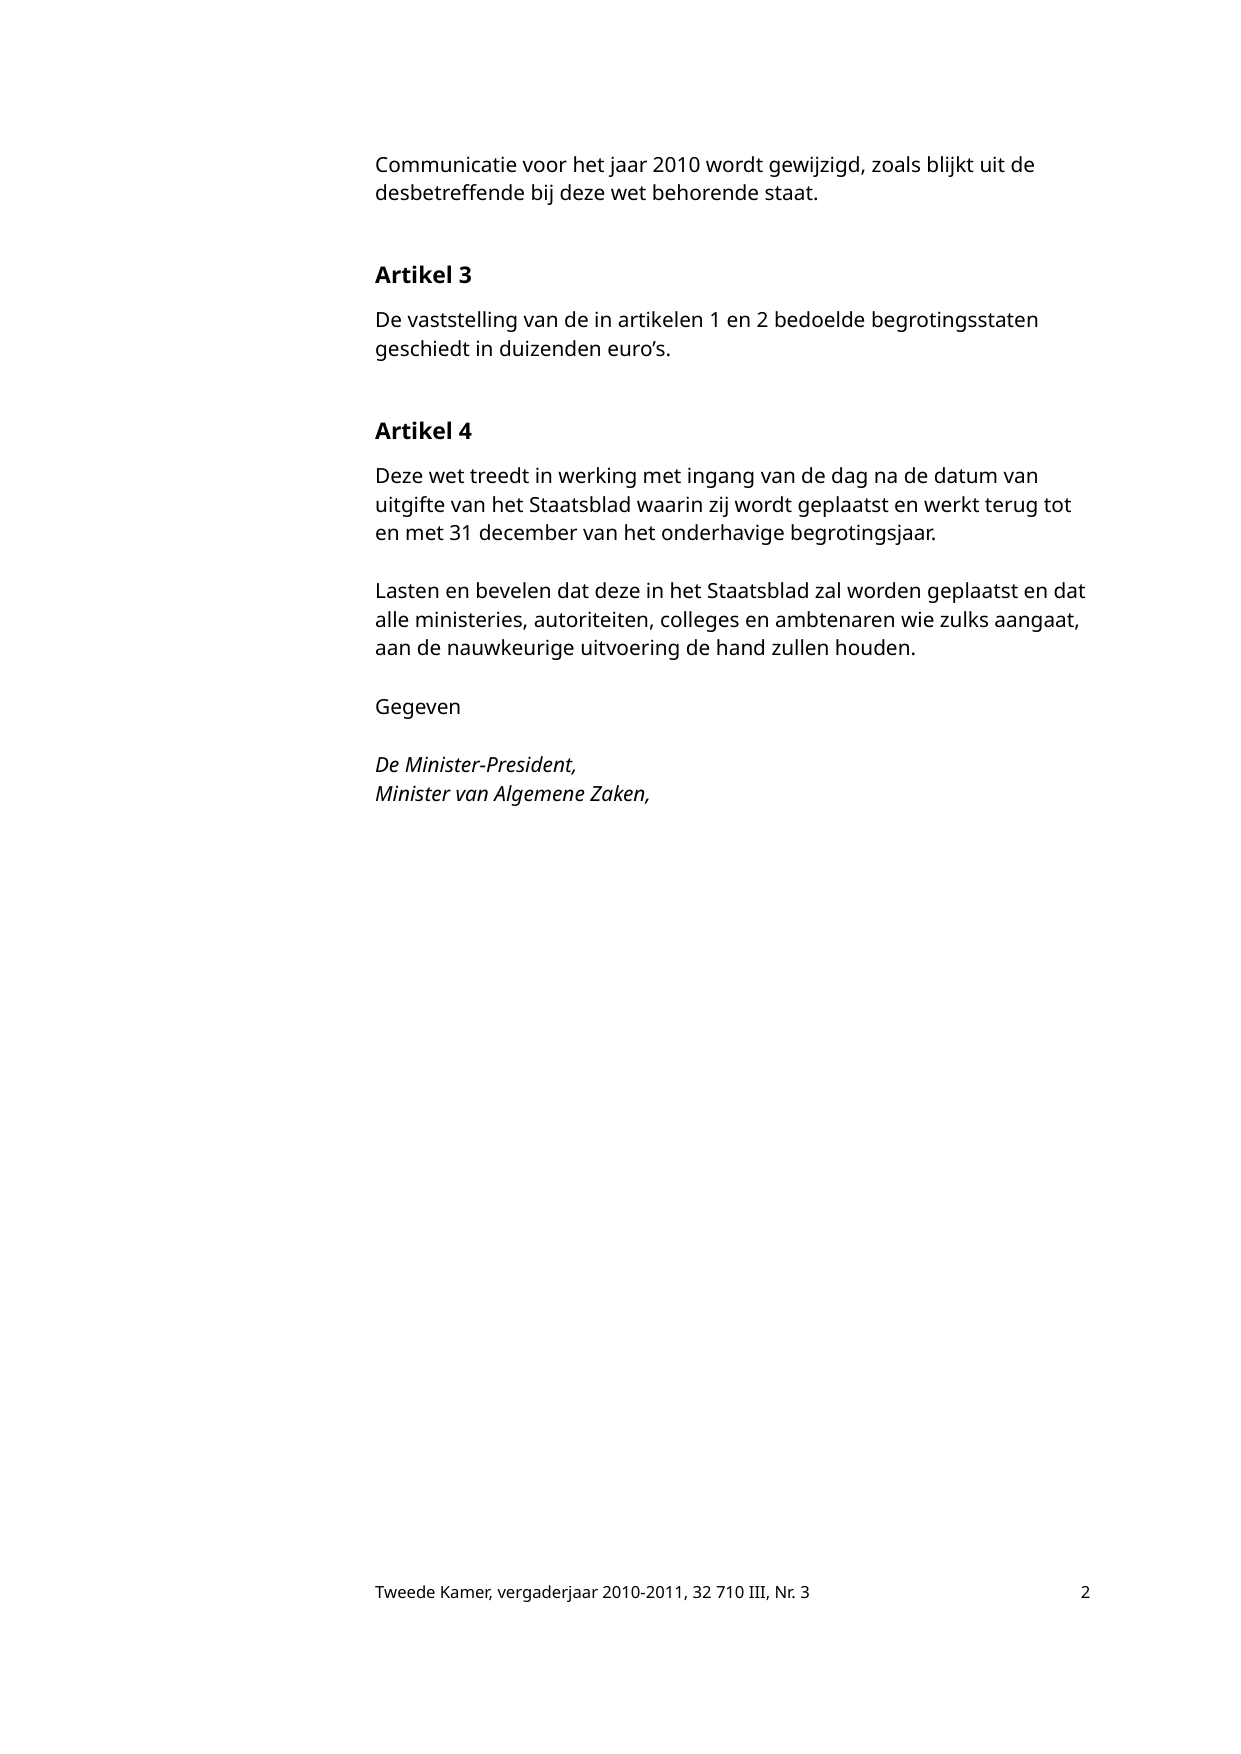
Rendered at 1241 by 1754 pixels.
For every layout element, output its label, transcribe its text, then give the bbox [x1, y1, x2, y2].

text De vaststelling van de in artikelen 1 en 2 bedoelde begrotingsstaten geschiedt in duizenden euro’s. [375, 306, 1090, 362]
subtitle Artikel 4 [375, 415, 1090, 446]
text Deze wet treedt in werking met ingang van de dag na de datum van uitgifte van het Staatsblad waarin zij wordt geplaatst en werkt terug tot en met 31 december van het onderhavige begrotingsjaar. [375, 461, 1090, 547]
text Minister van Algemene Zaken, [375, 779, 1090, 807]
subtitle Artikel 3 [375, 259, 1090, 291]
text De Minister-President, [375, 750, 1090, 779]
text Gegeven [375, 692, 1090, 720]
text Communicatie voor het jaar 2010 wordt gewijzigd, zoals blijkt uit de desbetreffende bij deze wet behorende staat. [375, 150, 1090, 207]
text Lasten en bevelen dat deze in het Staatsblad zal worden geplaatst en dat alle ministeries, autoriteiten, colleges en ambtenaren wie zulks aangaat, aan de nauwkeurige uitvoering de hand zullen houden. [375, 577, 1090, 662]
